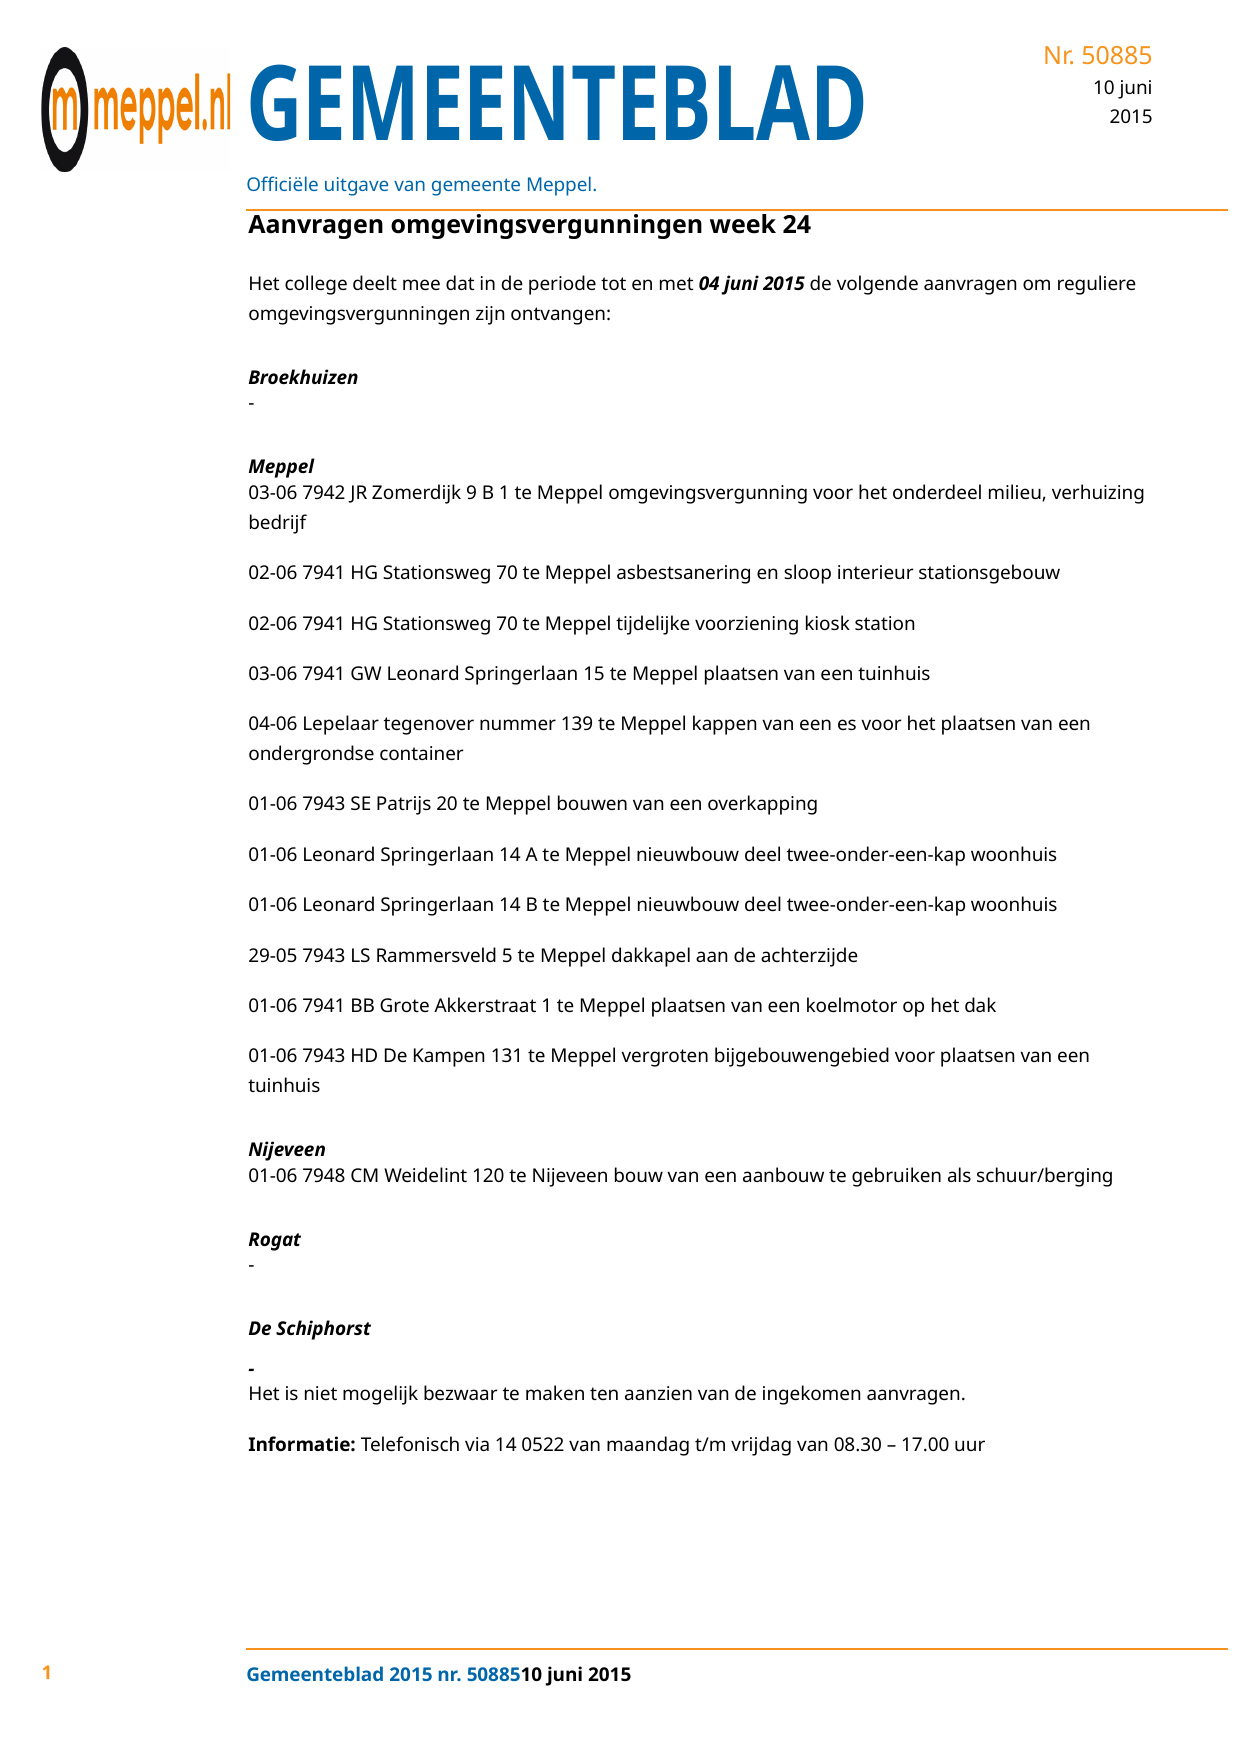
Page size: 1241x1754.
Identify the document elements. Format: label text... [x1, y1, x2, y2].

text Meppel [248, 453, 1152, 479]
text - [248, 389, 1152, 415]
text Aanvragen omgevingsvergunningen week 24 [248, 211, 1152, 241]
text Informatie: Telefonisch via 14 0522 van maandag t/m vrijdag van 08.30 – 17.00 uur [248, 1431, 1152, 1457]
text 04-06 Lepelaar tegenover nummer 139 te Meppel kappen van een es voor het plaatsen van een ondergrondse container [248, 711, 1152, 766]
text Het college deelt mee dat in de periode tot en met 04 juni 2015 de volgende aanvragen om reguliere omgevingsvergunningen zijn ontvangen: [248, 270, 1152, 326]
text De Schiphorst [248, 1316, 1152, 1341]
text 01-06 7943 HD De Kampen 131 te Meppel vergroten bijgebouwengebied voor plaatsen van een tuinhuis [248, 1043, 1152, 1098]
text 02-06 7941 HG Stationsweg 70 te Meppel tijdelijke voorziening kiosk station [248, 610, 1152, 635]
text 02-06 7941 HG Stationsweg 70 te Meppel asbestsanering en sloop interieur stationsgebouw [248, 559, 1152, 585]
text - [248, 1252, 1152, 1277]
text 01-06 7941 BB Grote Akkerstraat 1 te Meppel plaatsen van een koelmotor op het dak [248, 992, 1152, 1018]
text Broekhuizen [248, 364, 1152, 389]
text Het is niet mogelijk bezwaar te maken ten aanzien van de ingekomen aanvragen. [248, 1381, 1152, 1406]
text 29-05 7943 LS Rammersveld 5 te Meppel dakkapel aan de achterzijde [248, 942, 1152, 967]
text 01-06 7948 CM Weidelint 120 te Nijeveen bouw van een aanbouw te gebruiken als schuur/berging [248, 1162, 1152, 1188]
text 03-06 7942 JR Zomerdijk 9 B 1 te Meppel omgevingsvergunning voor het onderdeel milieu, verhuizing bedrijf [248, 479, 1152, 534]
text Nijeveen [248, 1136, 1152, 1162]
text 03-06 7941 GW Leonard Springerlaan 15 te Meppel plaatsen van een tuinhuis [248, 660, 1152, 686]
text 01-06 Leonard Springerlaan 14 A te Meppel nieuwbouw deel twee-onder-een-kap woonhuis [248, 841, 1152, 867]
text 01-06 7943 SE Patrijs 20 te Meppel bouwen van een overkapping [248, 791, 1152, 816]
picture [41, 47, 231, 172]
text Rogat [248, 1226, 1152, 1252]
text - [248, 1355, 1152, 1381]
text 01-06 Leonard Springerlaan 14 B te Meppel nieuwbouw deel twee-onder-een-kap woonhuis [248, 891, 1152, 917]
